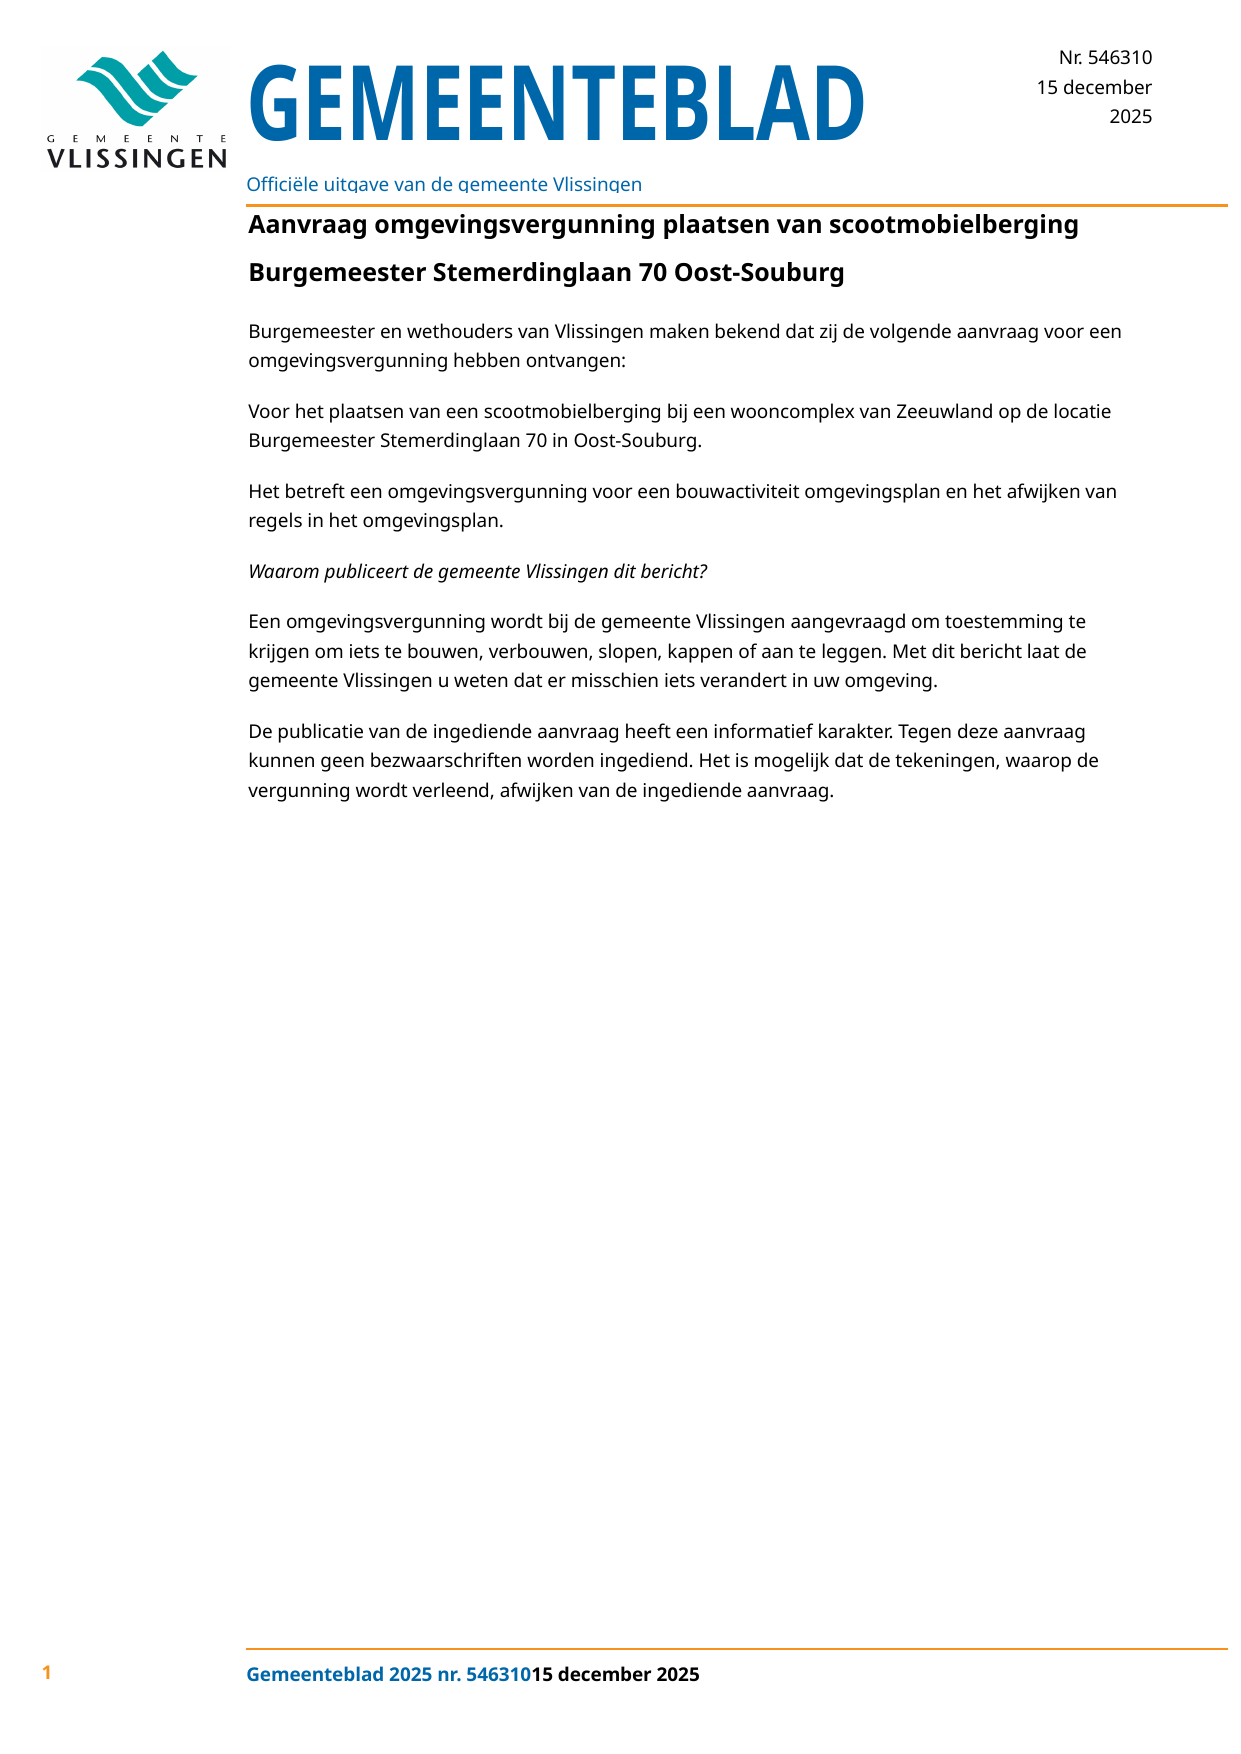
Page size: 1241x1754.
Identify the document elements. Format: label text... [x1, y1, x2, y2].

text Voor het plaatsen van een scootmobielberging bij een wooncomplex van Zeeuwland op de locatie Burgemeester Stemerdinglaan 70 in Oost-Souburg. [248, 398, 1152, 453]
picture [41, 47, 231, 172]
text Het betreft een omgevingsvergunning voor een bouwactiviteit omgevingsplan en het afwijken van regels in het omgevingsplan. [248, 478, 1152, 533]
text Aanvraag omgevingsvergunning plaatsen van scootmobielberging Burgemeester Stemerdinglaan 70 Oost-Souburg [248, 207, 1152, 288]
text Waarom publiceert de gemeente Vlissingen dit bericht? [248, 558, 1152, 584]
text Een omgevingsvergunning wordt bij de gemeente Vlissingen aangevraagd om toestemming te krijgen om iets te bouwen, verbouwen, slopen, kappen of aan te leggen. Met dit bericht laat de gemeente Vlissingen u weten dat er misschien iets verandert in uw omgeving. [248, 608, 1152, 693]
text Burgemeester en wethouders van Vlissingen maken bekend dat zij de volgende aanvraag voor een omgevingsvergunning hebben ontvangen: [248, 318, 1152, 373]
text De publicatie van de ingediende aanvraag heeft een informatief karakter. Tegen deze aanvraag kunnen geen bezwaarschriften worden ingediend. Het is mogelijk dat de tekeningen, waarop de vergunning wordt verleend, afwijken van de ingediende aanvraag. [248, 718, 1152, 803]
